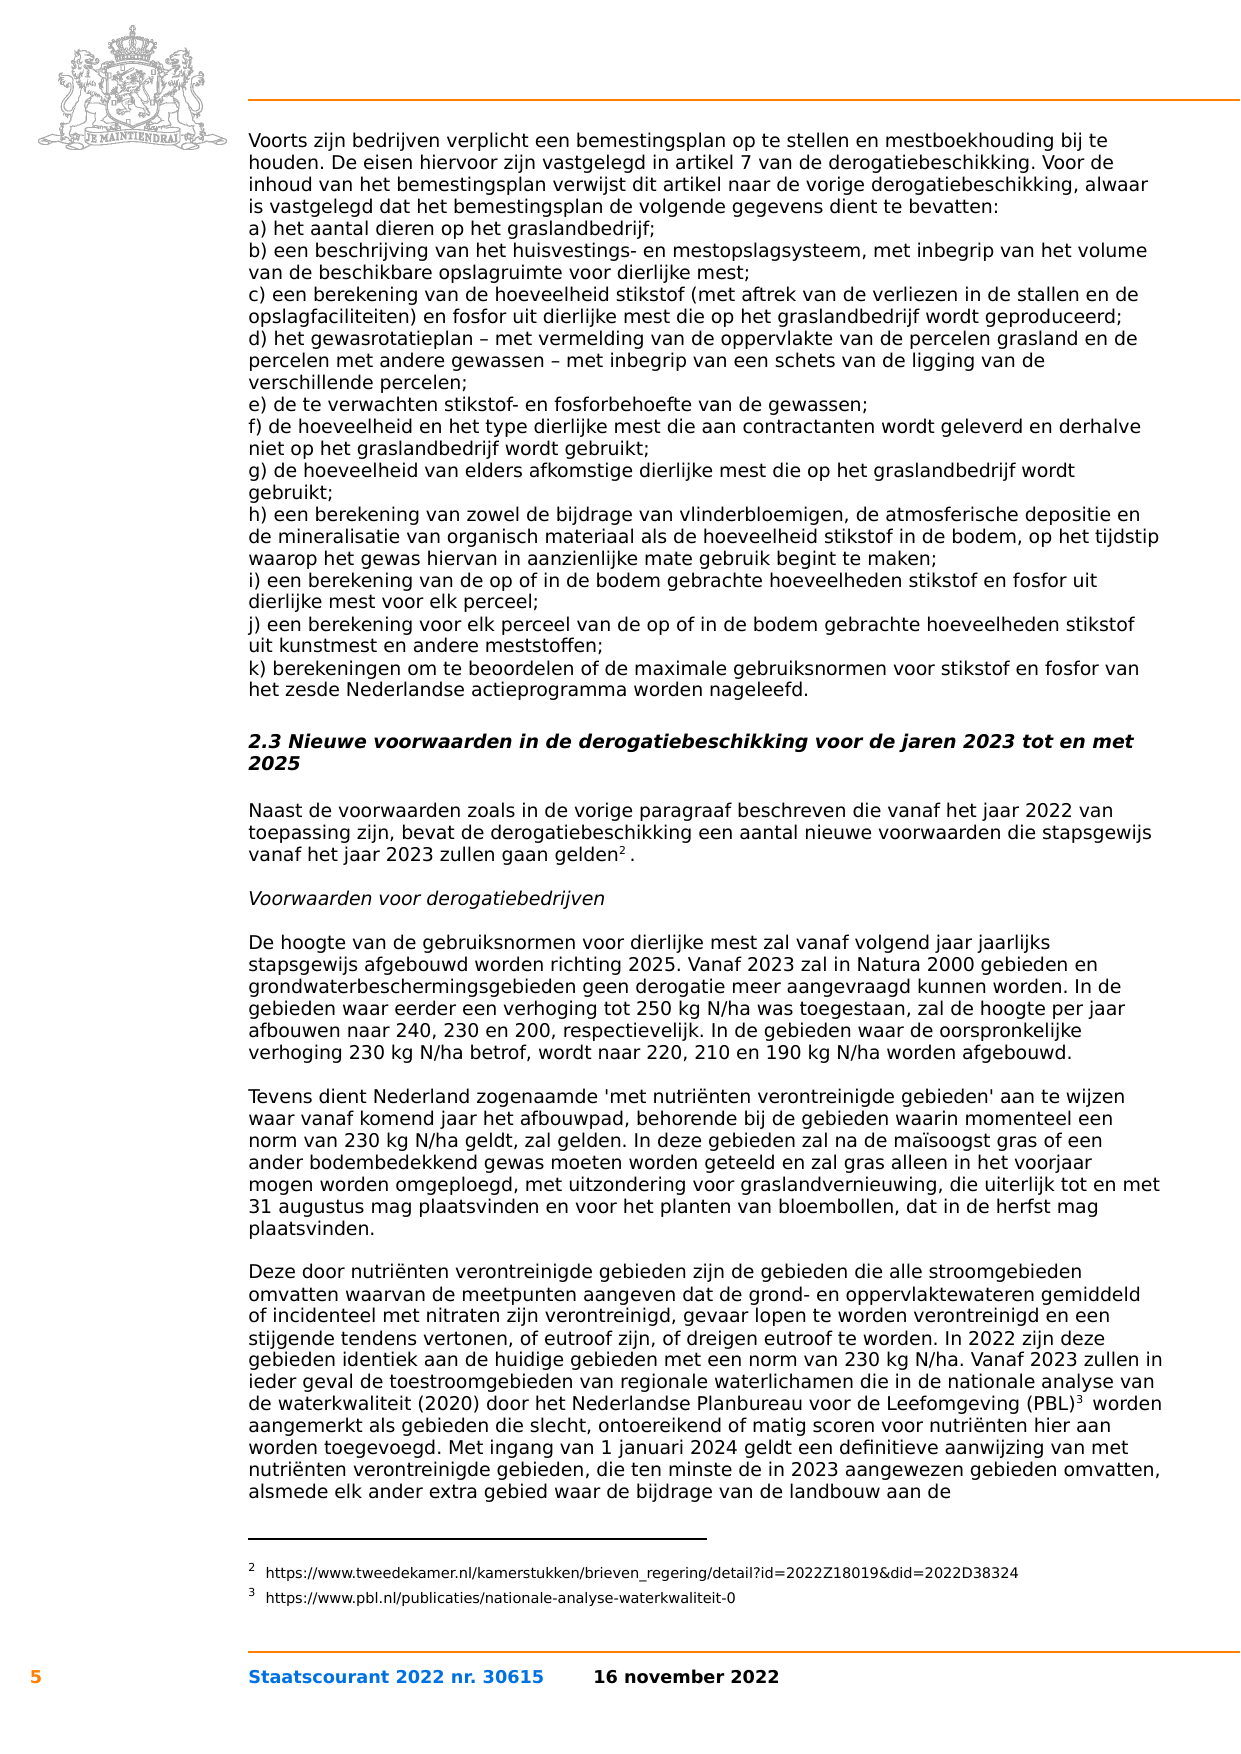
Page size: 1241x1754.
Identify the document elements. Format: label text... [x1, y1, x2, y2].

text Voorts zijn bedrijven verplicht een bemestingsplan op te stellen en mestboekhouding bij te houden. De eisen hiervoor zijn vastgelegd in artikel 7 van de derogatiebeschikking. Voor de inhoud van het bemestingsplan verwijst dit artikel naar de vorige derogatiebeschikking, alwaar is vastgelegd dat het bemestingsplan de volgende gegevens dient te bevatten: [248, 130, 1163, 218]
text Tevens dient Nederland zogenaamde 'met nutriënten verontreinigde gebieden' aan te wijzen waar vanaf komend jaar het afbouwpad, behorende bij de gebieden waarin momenteel een norm van 230 kg N/ha geldt, zal gelden. In deze gebieden zal na de maïsoogst gras of een ander bodembedekkend gewas moeten worden geteeld en zal gras alleen in het voorjaar mogen worden omgeploegd, met uitzondering voor graslandvernieuwing, die uiterlijk tot en met 31 augustus mag plaatsvinden en voor het planten van bloembollen, dat in de herfst mag plaatsvinden. [248, 1086, 1163, 1239]
text De hoogte van de gebruiksnormen voor dierlijke mest zal vanaf volgend jaar jaarlijks stapsgewijs afgebouwd worden richting 2025. Vanaf 2023 zal in Natura 2000 gebieden en grondwaterbeschermingsgebieden geen derogatie meer aangevraagd kunnen worden. In de gebieden waar eerder een verhoging tot 250 kg N/ha was toegestaan, zal de hoogte per jaar afbouwen naar 240, 230 en 200, respectievelijk. In de gebieden waar de oorspronkelijke verhoging 230 kg N/ha betrof, wordt naar 220, 210 en 190 kg N/ha worden afgebouwd. [248, 932, 1163, 1064]
text b) een beschrijving van het huisvestings- en mestopslagsysteem, met inbegrip van het volume van de beschikbare opslagruimte voor dierlijke mest; [248, 240, 1163, 284]
text k) berekeningen om te beoordelen of de maximale gebruiksnormen voor stikstof en fosfor van het zesde Nederlandse actieprogramma worden nageleefd. [248, 657, 1163, 701]
text https://www.tweedekamer.nl/kamerstukken/brieven_regering/detail?id=2022Z18019&did=2022D38324 [248, 1561, 1163, 1583]
text https://www.pbl.nl/publicaties/nationale-analyse-waterkwaliteit-0 [248, 1586, 1163, 1608]
text j) een berekening voor elk perceel van de op of in de bodem gebrachte hoeveelheden stikstof uit kunstmest en andere meststoffen; [248, 613, 1163, 657]
text i) een berekening van de op of in de bodem gebrachte hoeveelheden stikstof en fosfor uit dierlijke mest voor elk perceel; [248, 569, 1163, 613]
subtitle 2.3 Nieuwe voorwaarden in de derogatiebeschikking voor de jaren 2023 tot en met 2025 [248, 731, 1163, 775]
picture [38, 25, 227, 150]
text d) het gewasrotatieplan – met vermelding van de oppervlakte van de percelen grasland en de percelen met andere gewassen – met inbegrip van een schets van de ligging van de verschillende percelen; [248, 328, 1163, 394]
subtitle Voorwaarden voor derogatiebedrijven [248, 888, 1163, 910]
text f) de hoeveelheid en het type dierlijke mest die aan contractanten wordt geleverd en derhalve niet op het graslandbedrijf wordt gebruikt; [248, 416, 1163, 459]
text g) de hoeveelheid van elders afkomstige dierlijke mest die op het graslandbedrijf wordt gebruikt; [248, 459, 1163, 503]
text e) de te verwachten stikstof- en fosforbehoefte van de gewassen; [248, 394, 1163, 416]
text h) een berekening van zowel de bijdrage van vlinderbloemigen, de atmosferische depositie en de mineralisatie van organisch materiaal als de hoeveelheid stikstof in de bodem, op het tijdstip waarop het gewas hiervan in aanzienlijke mate gebruik begint te maken; [248, 503, 1163, 569]
text c) een berekening van de hoeveelheid stikstof (met aftrek van de verliezen in de stallen en de opslagfaciliteiten) en fosfor uit dierlijke mest die op het graslandbedrijf wordt geproduceerd; [248, 284, 1163, 328]
text a) het aantal dieren op het graslandbedrijf; [248, 218, 1163, 240]
text Deze door nutriënten verontreinigde gebieden zijn de gebieden die alle stroomgebieden omvatten waarvan de meetpunten aangeven dat de grond- en oppervlaktewateren gemiddeld of incidenteel met nitraten zijn verontreinigd, gevaar lopen te worden verontreinigd en een stijgende tendens vertonen, of eutroof zijn, of dreigen eutroof te worden. In 2022 zijn deze gebieden identiek aan de huidige gebieden met een norm van 230 kg N/ha. Vanaf 2023 zullen in ieder geval de toestroomgebieden van regionale waterlichamen die in de nationale analyse van de waterkwaliteit (2020) door het Nederlandse Planbureau voor de Leefomgeving (PBL) worden aangemerkt als gebieden die slecht, ontoereikend of matig scoren voor nutriënten hier aan worden toegevoegd. Met ingang van 1 januari 2024 geldt een definitieve aanwijzing van met nutriënten verontreinigde gebieden, die ten minste de in 2023 aangewezen gebieden omvatten, alsmede elk ander extra gebied waar de bijdrage van de landbouw aan de [248, 1261, 1163, 1503]
text Naast de voorwaarden zoals in de vorige paragraaf beschreven die vanaf het jaar 2022 van toepassing zijn, bevat de derogatiebeschikking een aantal nieuwe voorwaarden die stapsgewijs vanaf het jaar 2023 zullen gaan gelden. [248, 800, 1163, 866]
